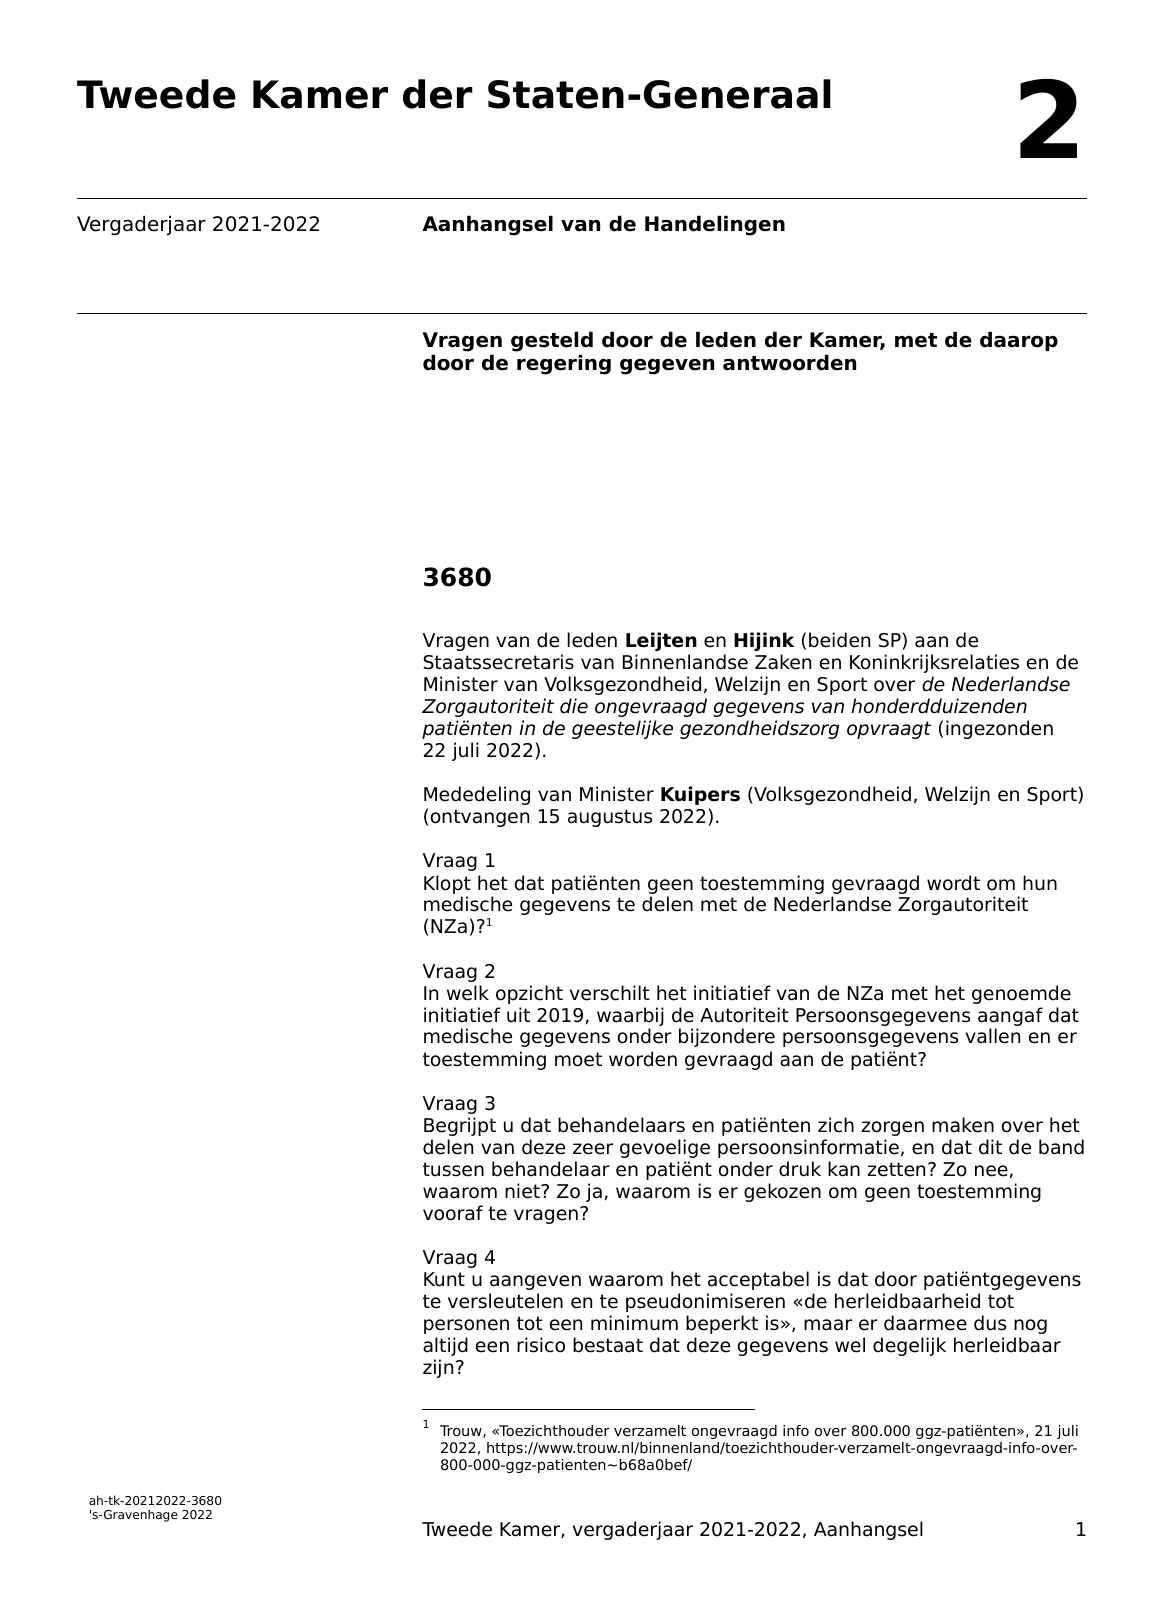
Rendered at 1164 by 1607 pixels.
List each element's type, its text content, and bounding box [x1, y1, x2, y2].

table_header 2 [886, 59, 1087, 198]
text Mededeling van Minister Kuipers (Volksgezondheid, Welzijn en Sport) (ontvangen 15 augustus 2022). [422, 784, 1087, 828]
table_cell Aanhangsel van de Handelingen [422, 199, 1087, 313]
text Vraag 1 [422, 850, 1087, 872]
text Vraag 2 [422, 961, 1087, 982]
text Begrijpt u dat behandelaars en patiënten zich zorgen maken over het delen van deze zeer gevoelige persoonsinformatie, en dat dit de band tussen behandelaar en patiënt onder druk kan zetten? Zo nee, waarom niet? Zo ja, waarom is er gekozen om geen toestemming vooraf te vragen? [422, 1114, 1087, 1224]
table_cell Vragen gesteld door de leden der Kamer, met de daarop door de regering gegeven antwoorden [422, 314, 1087, 375]
text Klopt het dat patiënten geen toestemming gevraagd wordt om hun medische gegevens te delen met de Nederlandse Zorgautoriteit (NZa)? [422, 872, 1087, 938]
text 's-Gravenhage 2022 [88, 1508, 323, 1522]
table_header Tweede Kamer der Staten-Generaal [77, 59, 886, 198]
text Vraag 3 [422, 1093, 1087, 1114]
text Vraag 4 [422, 1247, 1087, 1269]
text Vragen van de leden Leijten en Hijink (beiden SP) aan de Staatssecretaris van Binnenlandse Zaken en Koninkrijksrelaties en de Minister van Volksgezondheid, Welzijn en Sport over de Nederlandse Zorgautoriteit die ongevraagd gegevens van honderdduizenden patiënten in de geestelijke gezondheidszorg opvraagt (ingezonden 22 juli 2022). [422, 630, 1087, 762]
table_cell Vergaderjaar 2021-2022 [77, 199, 422, 313]
text 3680 [422, 563, 1087, 592]
text ah-tk-20212022-3680 [88, 1494, 323, 1508]
text In welk opzicht verschilt het initiatief van de NZa met het genoemde initiatief uit 2019, waarbij de Autoriteit Persoonsgegevens aangaf dat medische gegevens onder bijzondere persoonsgegevens vallen en er toestemming moet worden gevraagd aan de patiënt? [422, 982, 1087, 1070]
text Trouw, «Toezichthouder verzamelt ongevraagd info over 800.000 ggz-patiënten», 21 juli 2022, https://www.trouw.nl/binnenland/toezichthouder-verzamelt-ongevraagd-info-over-800-000-ggz-patienten~b68a0bef/ [422, 1418, 1087, 1474]
text Kunt u aangeven waarom het acceptabel is dat door patiëntgegevens te versleutelen en te pseudonimiseren «de herleidbaarheid tot personen tot een minimum beperkt is», maar er daarmee dus nog altijd een risico bestaat dat deze gegevens wel degelijk herleidbaar zijn? [422, 1269, 1087, 1378]
table_cell [77, 314, 422, 375]
